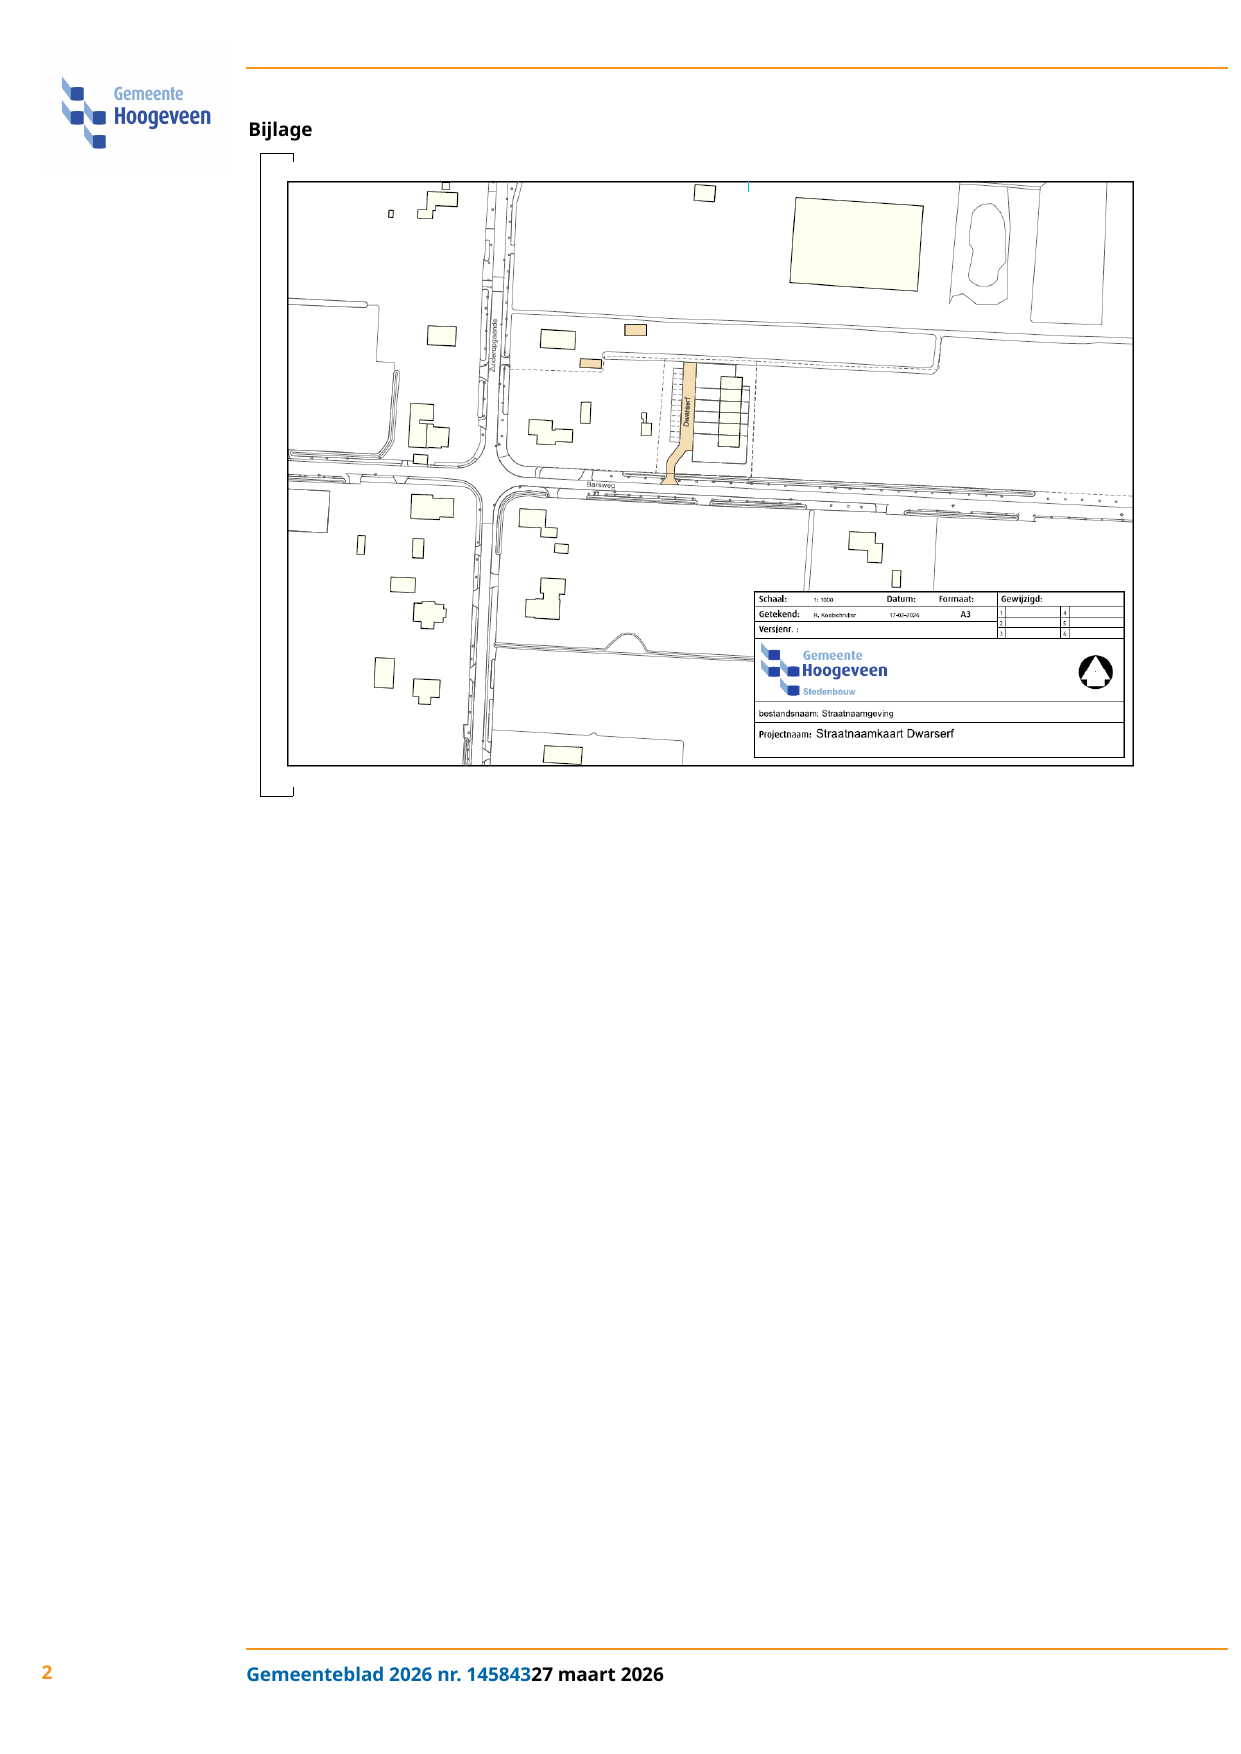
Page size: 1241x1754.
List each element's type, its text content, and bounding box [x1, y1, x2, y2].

picture [268, 162, 1155, 787]
picture [41, 47, 231, 172]
text Bijlage [248, 116, 1152, 141]
